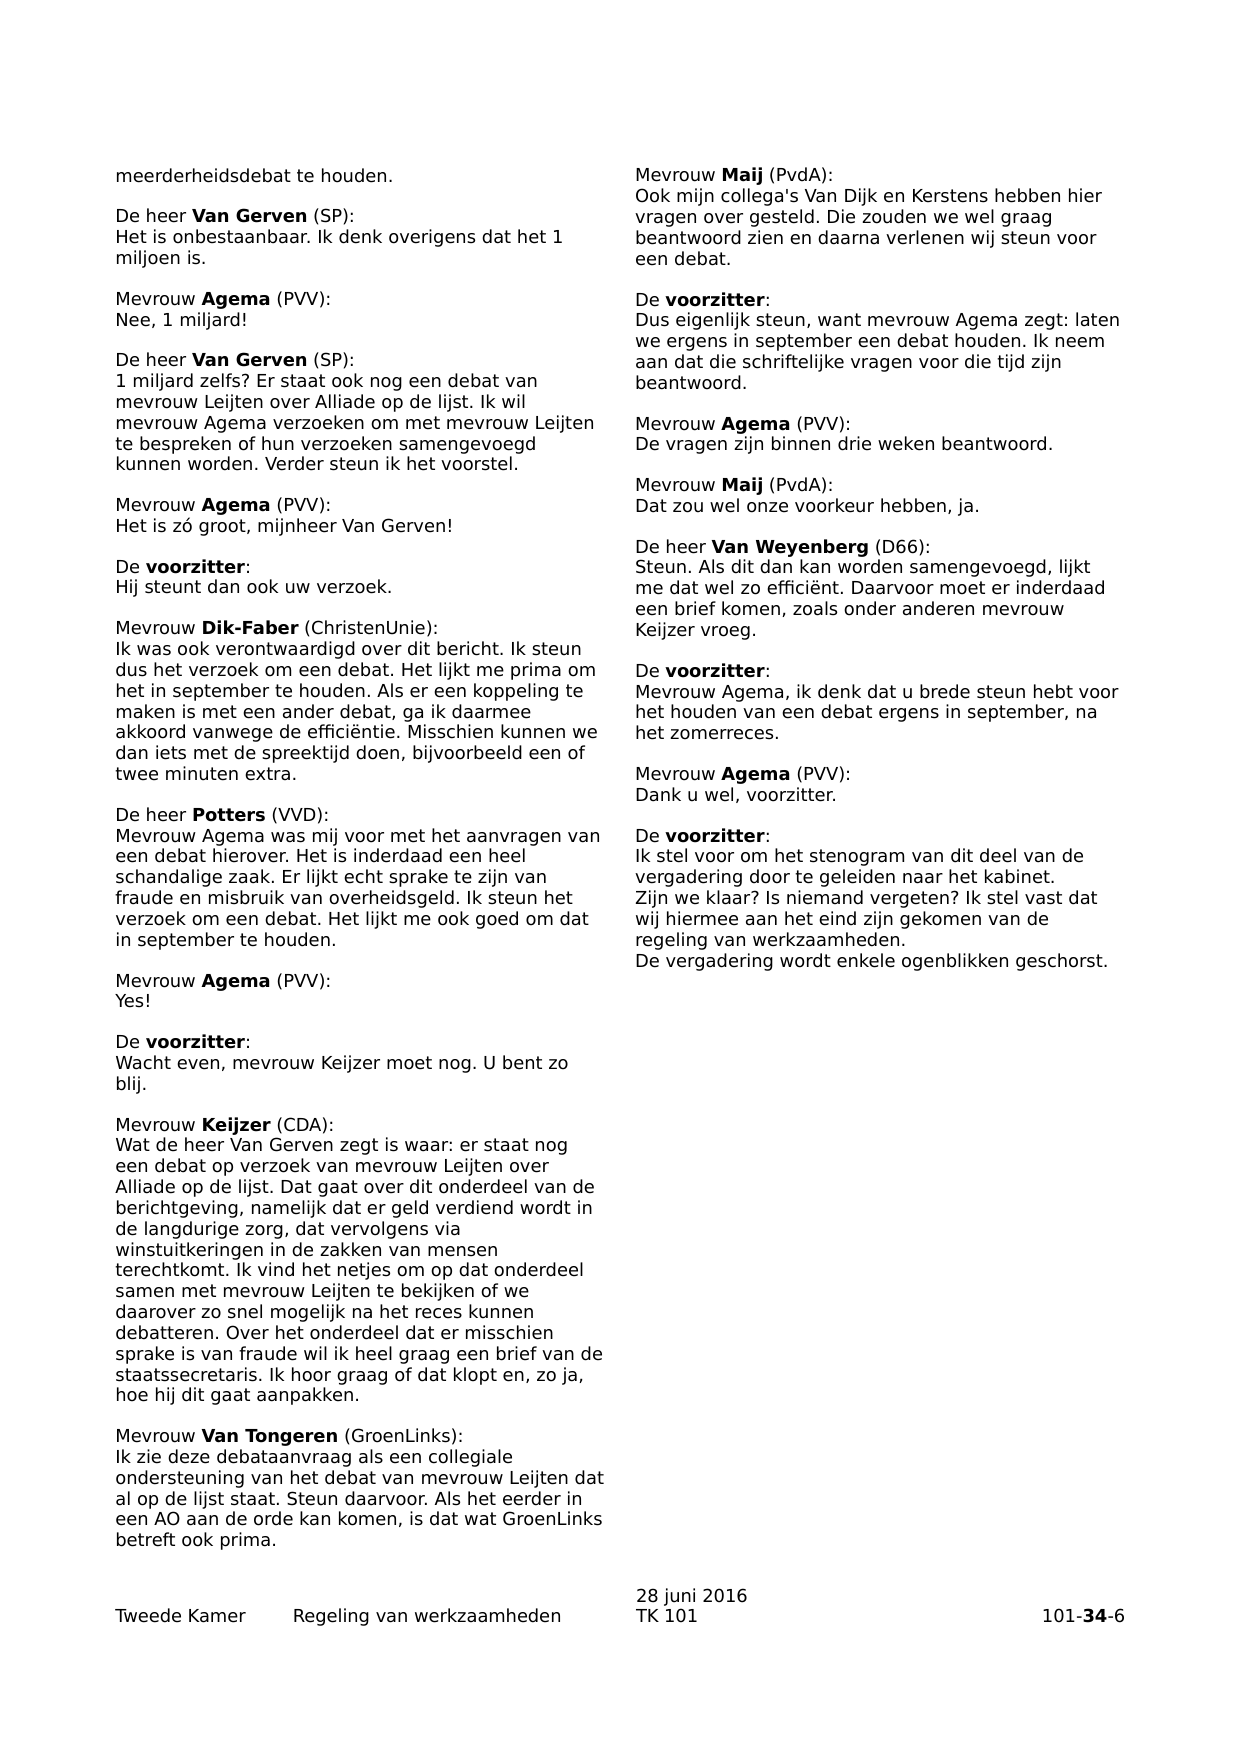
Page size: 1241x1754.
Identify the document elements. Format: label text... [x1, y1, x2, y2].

text De voorzitter: [635, 661, 1125, 681]
text De vergadering wordt enkele ogenblikken geschorst. [635, 950, 1125, 971]
text Hij steunt dan ook uw verzoek. [115, 577, 605, 598]
text De heer Van Weyenberg (D66): [635, 537, 1125, 557]
text Wacht even, mevrouw Keijzer moet nog. U bent zo blij. [115, 1053, 605, 1094]
text Ook mijn collega's Van Dijk en Kerstens hebben hier vragen over gesteld. Die zouden we wel graag beantwoord zien en daarna verlenen wij steun voor een debat. [635, 186, 1125, 269]
text Het is zó groot, mijnheer Van Gerven! [115, 516, 605, 537]
text De heer Potters (VVD): [115, 805, 605, 825]
text De vragen zijn binnen drie weken beantwoord. [635, 434, 1125, 455]
text Mevrouw Agema (PVV): [635, 764, 1125, 784]
text Mevrouw Maij (PvdA): [635, 475, 1125, 496]
text Wat de heer Van Gerven zegt is waar: er staat nog een debat op verzoek van mevrouw Leijten over Alliade op de lijst. Dat gaat over dit onderdeel van de berichtgeving, namelijk dat er geld verdiend wordt in de langdurige zorg, dat vervolgens via winstuitkeringen in de zakken van mensen terechtkomt. Ik vind het netjes om op dat onderdeel samen met mevrouw Leijten te bekijken of we daarover zo snel mogelijk na het reces kunnen debatteren. Over het onderdeel dat er misschien sprake is van fraude wil ik heel graag een brief van de staatssecretaris. Ik hoor graag of dat klopt en, zo ja, hoe hij dit gaat aanpakken. [115, 1135, 605, 1406]
text Mevrouw Agema (PVV): [115, 495, 605, 516]
text De voorzitter: [115, 1032, 605, 1053]
text De voorzitter: [635, 289, 1125, 310]
text Ik zie deze debataanvraag als een collegiale ondersteuning van het debat van mevrouw Leijten dat al op de lijst staat. Steun daarvoor. Als het eerder in een AO aan de orde kan komen, is dat wat GroenLinks betreft ook prima. [115, 1447, 605, 1551]
text Dus eigenlijk steun, want mevrouw Agema zegt: laten we ergens in september een debat houden. Ik neem aan dat die schriftelijke vragen voor die tijd zijn beantwoord. [635, 310, 1125, 393]
text Mevrouw Agema (PVV): [115, 288, 605, 309]
text De heer Van Gerven (SP): [115, 350, 605, 371]
text Mevrouw Maij (PvdA): [635, 165, 1125, 186]
text Ik was ook verontwaardigd over dit bericht. Ik steun dus het verzoek om een debat. Het lijkt me prima om het in september te houden. Als er een koppeling te maken is met een ander debat, ga ik daarmee akkoord vanwege de efficiëntie. Misschien kunnen we dan iets met de spreektijd doen, bijvoorbeeld een of twee minuten extra. [115, 639, 605, 785]
text Zijn we klaar? Is niemand vergeten? Ik stel vast dat wij hiermee aan het eind zijn gekomen van de regeling van werkzaamheden. [635, 888, 1125, 950]
text Mevrouw Agema (PVV): [115, 970, 605, 991]
text Yes! [115, 991, 605, 1012]
text De heer Van Gerven (SP): [115, 206, 605, 227]
text Dank u wel, voorzitter. [635, 784, 1125, 805]
text De voorzitter: [635, 825, 1125, 846]
text Steun. Als dit dan kan worden samengevoegd, lijkt me dat wel zo efficiënt. Daarvoor moet er inderdaad een brief komen, zoals onder anderen mevrouw Keijzer vroeg. [635, 557, 1125, 641]
text Mevrouw Dik-Faber (ChristenUnie): [115, 618, 605, 639]
text Dat zou wel onze voorkeur hebben, ja. [635, 496, 1125, 517]
text 1 miljard zelfs? Er staat ook nog een debat van mevrouw Leijten over Alliade op de lijst. Ik wil mevrouw Agema verzoeken om met mevrouw Leijten te bespreken of hun verzoeken samengevoegd kunnen worden. Verder steun ik het voorstel. [115, 371, 605, 475]
text Mevrouw Agema was mij voor met het aanvragen van een debat hierover. Het is inderdaad een heel schandalige zaak. Er lijkt echt sprake te zijn van fraude en misbruik van overheidsgeld. Ik steun het verzoek om een debat. Het lijkt me ook goed om dat in september te houden. [115, 825, 605, 950]
text Ik stel voor om het stenogram van dit deel van de vergadering door te geleiden naar het kabinet. [635, 846, 1125, 888]
text Het is onbestaanbaar. Ik denk overigens dat het 1 miljoen is. [115, 227, 605, 268]
text Mevrouw Van Tongeren (GroenLinks): [115, 1426, 605, 1447]
text Nee, 1 miljard! [115, 309, 605, 330]
text De voorzitter: [115, 557, 605, 577]
text meerderheidsdebat te houden. [115, 165, 605, 186]
text Mevrouw Agema, ik denk dat u brede steun hebt voor het houden van een debat ergens in september, na het zomerreces. [635, 681, 1125, 744]
text Mevrouw Agema (PVV): [635, 413, 1125, 434]
text Mevrouw Keijzer (CDA): [115, 1114, 605, 1135]
